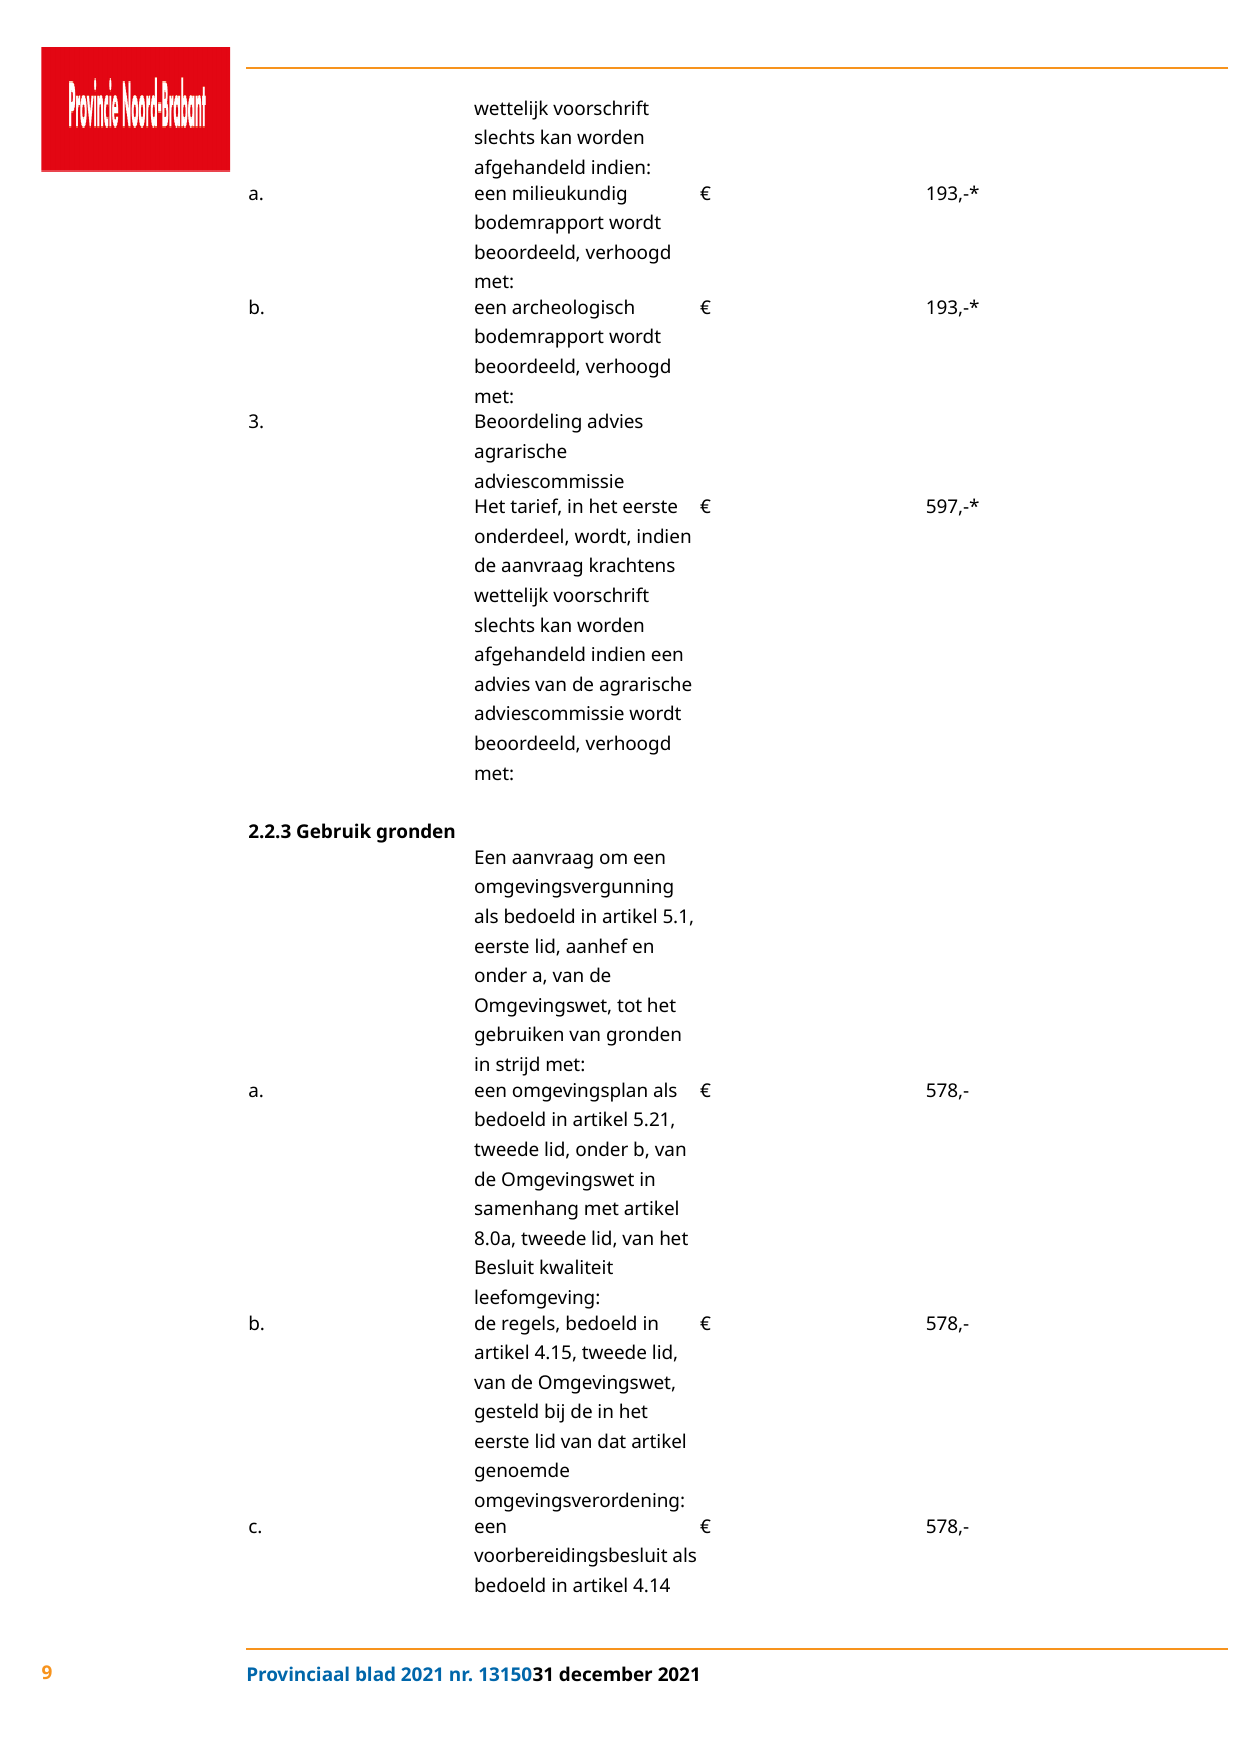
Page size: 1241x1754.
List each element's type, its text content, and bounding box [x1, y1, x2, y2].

table_cell de regels, bedoeld in artikel 4.15, tweede lid, van de Omgevingswet, gesteld bij de in het eerste lid van dat artikel genoemde omgevingsverordening: [474, 1310, 700, 1513]
table_cell 193,-* [926, 180, 1152, 294]
table_cell [700, 95, 926, 180]
table_cell 193,-* [926, 294, 1152, 409]
table_cell a. [248, 180, 474, 294]
picture [41, 47, 231, 172]
table_header 2.2.3 Gebruik gronden [248, 819, 1152, 844]
table_cell [926, 844, 1152, 1077]
table_cell € [700, 1077, 926, 1310]
table_cell a. [248, 1077, 474, 1310]
table_cell € [700, 1310, 926, 1513]
table_cell [248, 95, 474, 180]
table_cell een voorbereidingsbesluit als bedoeld in artikel 4.14 [474, 1513, 700, 1598]
table_cell [700, 844, 926, 1077]
table_cell € [700, 294, 926, 409]
table_cell b. [248, 1310, 474, 1513]
table_cell Een aanvraag om een omgevingsvergunning als bedoeld in artikel 5.1, eerste lid, aanhef en onder a, van de Omgevingswet, tot het gebruiken van gronden in strijd met: [474, 844, 700, 1077]
table_cell b. [248, 294, 474, 409]
table_cell een milieukundig bodemrapport wordt beoordeeld, verhoogd met: [474, 180, 700, 294]
table_cell 578,- [926, 1077, 1152, 1310]
table_cell [700, 409, 926, 493]
table_cell € [700, 180, 926, 294]
table_cell € [700, 1513, 926, 1598]
table_cell c. [248, 1513, 474, 1598]
table_cell [248, 844, 474, 1077]
table_cell 578,- [926, 1513, 1152, 1598]
table_cell [926, 409, 1152, 493]
table_cell Beoordeling advies agrarische adviescommissie [474, 409, 700, 493]
table_cell een archeologisch bodemrapport wordt beoordeeld, verhoogd met: [474, 294, 700, 409]
table_cell 578,- [926, 1310, 1152, 1513]
table_cell wettelijk voorschrift slechts kan worden afgehandeld indien: [474, 95, 700, 180]
table_cell [248, 494, 474, 786]
table_cell een omgevingsplan als bedoeld in artikel 5.21, tweede lid, onder b, van de Omgevingswet in samenhang met artikel 8.0a, tweede lid, van het Besluit kwaliteit leefomgeving: [474, 1077, 700, 1310]
table_cell 597,-* [926, 494, 1152, 786]
table_cell Het tarief, in het eerste onderdeel, wordt, indien de aanvraag krachtens wettelijk voorschrift slechts kan worden afgehandeld indien een advies van de agrarische adviescommissie wordt beoordeeld, verhoogd met: [474, 494, 700, 786]
table_cell 3. [248, 409, 474, 493]
table_cell € [700, 494, 926, 786]
table_cell [926, 95, 1152, 180]
